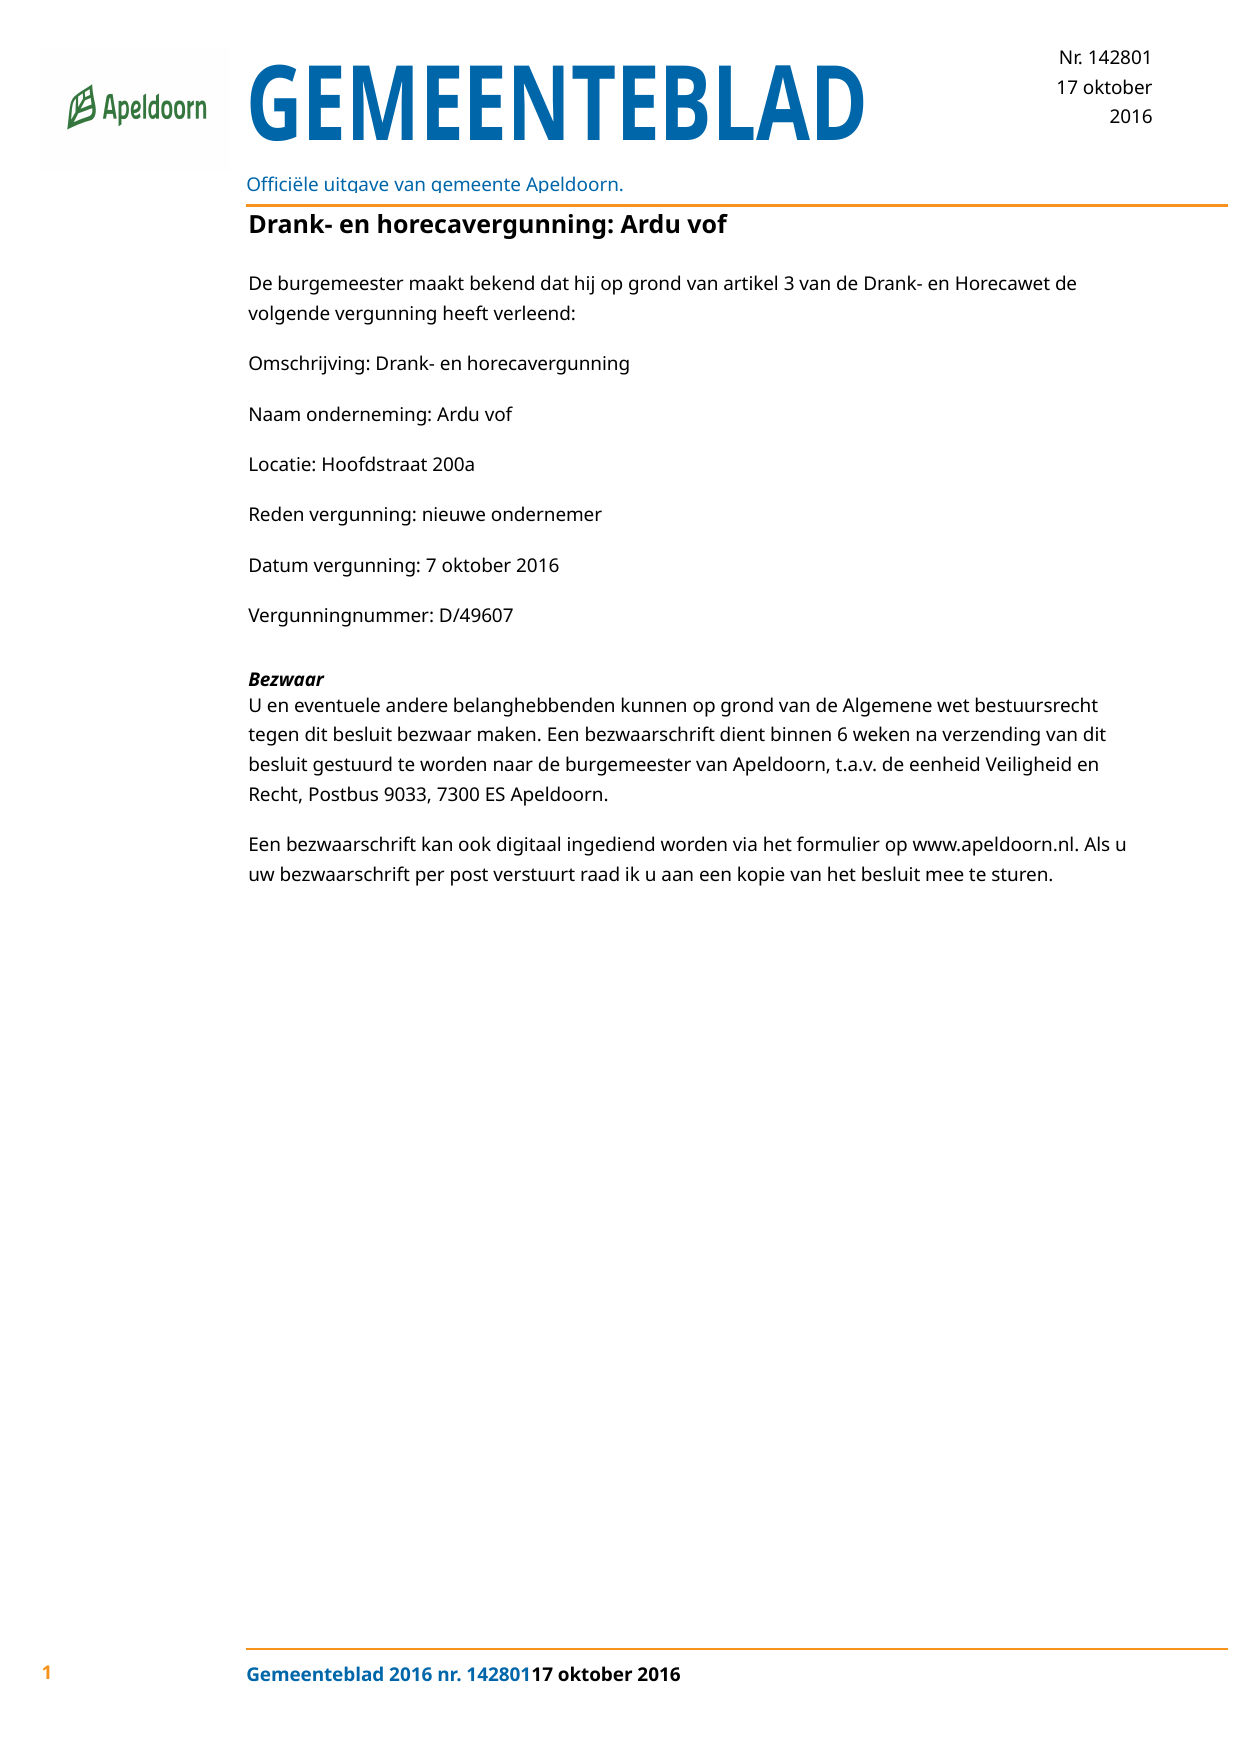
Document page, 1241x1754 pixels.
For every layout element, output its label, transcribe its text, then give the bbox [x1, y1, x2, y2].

text Naam onderneming: Ardu vof [248, 401, 1152, 426]
picture [41, 47, 231, 172]
text Reden vergunning: nieuwe ondernemer [248, 502, 1152, 527]
text U en eventuele andere belanghebbenden kunnen op grond van de Algemene wet bestuursrecht tegen dit besluit bezwaar maken. Een bezwaarschrift dient binnen 6 weken na verzending van dit besluit gestuurd te worden naar de burgemeester van Apeldoorn, t.a.v. de eenheid Veiligheid en Recht, Postbus 9033, 7300 ES Apeldoorn. [248, 692, 1152, 807]
text Bezwaar [248, 666, 1152, 692]
text Drank- en horecavergunning: Ardu vof [248, 207, 1152, 241]
text Een bezwaarschrift kan ook digitaal ingediend worden via het formulier op www.apeldoorn.nl. Als u uw bezwaarschrift per post verstuurt raad ik u aan een kopie van het besluit mee te sturen. [248, 831, 1152, 887]
text Locatie: Hoofdstraat 200a [248, 451, 1152, 477]
text Omschrijving: Drank- en horecavergunning [248, 350, 1152, 376]
text De burgemeester maakt bekend dat hij op grond van artikel 3 van de Drank- en Horecawet de volgende vergunning heeft verleend: [248, 270, 1152, 326]
text Vergunningnummer: D/49607 [248, 602, 1152, 628]
text Datum vergunning: 7 oktober 2016 [248, 552, 1152, 578]
